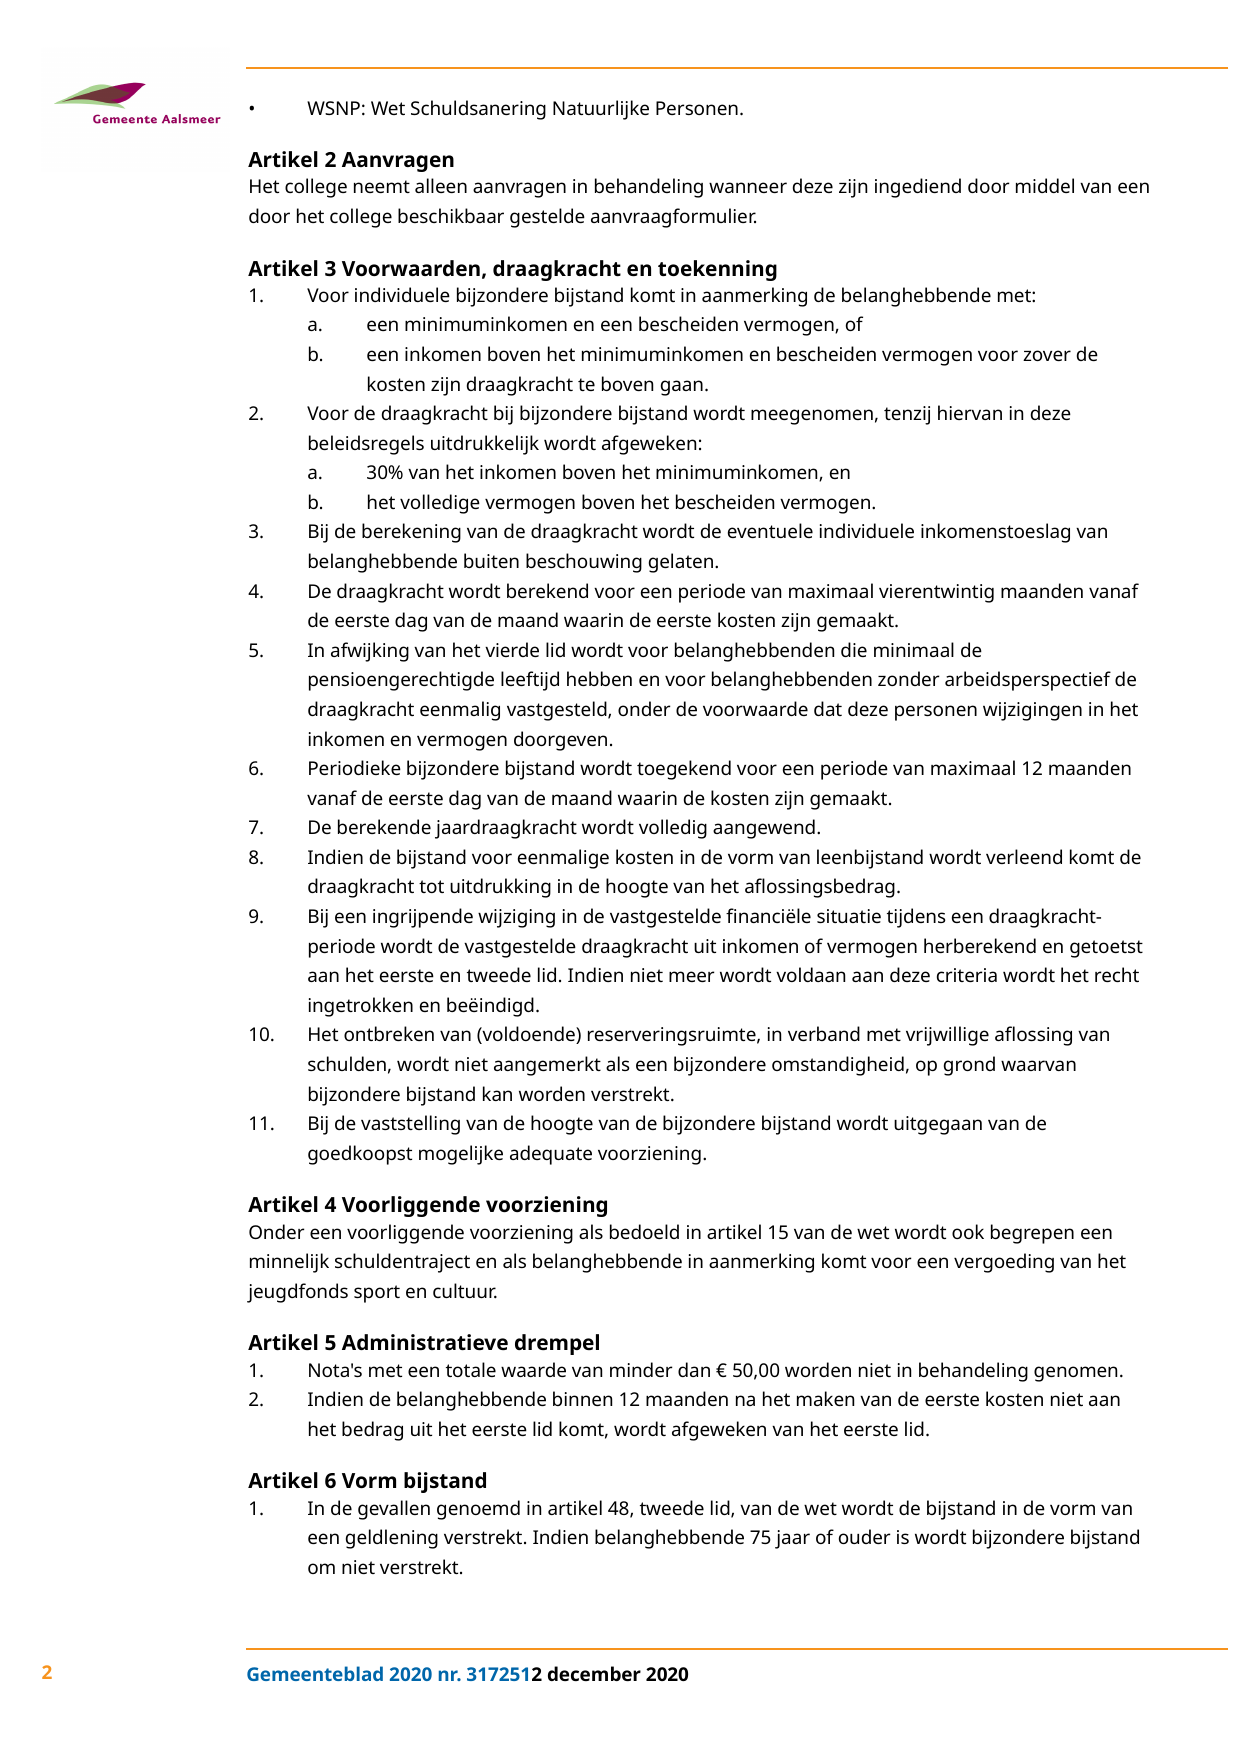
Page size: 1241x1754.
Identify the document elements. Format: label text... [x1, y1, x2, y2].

list een inkomen boven het minimuminkomen en bescheiden vermogen voor zover de kosten zijn draagkracht te boven gaan. [307, 341, 1152, 397]
list Indien de bijstand voor eenmalige kosten in de vorm van leenbijstand wordt verleend komt de draagkracht tot uitdrukking in de hoogte van het aflossingsbedrag. [248, 844, 1152, 899]
list Voor individuele bijzondere bijstand komt in aanmerking de belanghebbende met: [248, 282, 1152, 308]
list In de gevallen genoemd in artikel 48, tweede lid, van de wet wordt de bijstand in de vorm van een geldlening verstrekt. Indien belanghebbende 75 jaar of ouder is wordt bijzondere bijstand om niet verstrekt. [248, 1495, 1152, 1580]
list het volledige vermogen boven het bescheiden vermogen. [307, 489, 1152, 515]
text Artikel 6 Vorm bijstand [248, 1466, 1152, 1495]
text Het college neemt alleen aanvragen in behandeling wanneer deze zijn ingediend door middel van een door het college beschikbaar gestelde aanvraagformulier. [248, 174, 1152, 229]
list WSNP: Wet Schuldsanering Natuurlijke Personen. [248, 95, 1152, 121]
list een minimuminkomen en een bescheiden vermogen, of [307, 312, 1152, 337]
picture [41, 47, 231, 172]
list Het ontbreken van (voldoende) reserveringsruimte, in verband met vrijwillige aflossing van schulden, wordt niet aangemerkt als een bijzondere omstandigheid, op grond waarvan bijzondere bijstand kan worden verstrekt. [248, 1022, 1152, 1107]
list In afwijking van het vierde lid wordt voor belanghebbenden die minimaal de pensioengerechtigde leeftijd hebben en voor belanghebbenden zonder arbeidsperspectief de draagkracht eenmalig vastgesteld, onder de voorwaarde dat deze personen wijzigingen in het inkomen en vermogen doorgeven. [248, 637, 1152, 752]
list Voor de draagkracht bij bijzondere bijstand wordt meegenomen, tenzij hiervan in deze beleidsregels uitdrukkelijk wordt afgeweken: [248, 400, 1152, 456]
list Indien de belanghebbende binnen 12 maanden na het maken van de eerste kosten niet aan het bedrag uit het eerste lid komt, wordt afgeweken van het eerste lid. [248, 1386, 1152, 1442]
list Bij een ingrijpende wijziging in de vastgestelde financiële situatie tijdens een draagkracht-periode wordt de vastgestelde draagkracht uit inkomen of vermogen herberekend en getoetst aan het eerste en tweede lid. Indien niet meer wordt voldaan aan deze criteria wordt het recht ingetrokken en beëindigd. [248, 903, 1152, 1018]
text Onder een voorliggende voorziening als bedoeld in artikel 15 van de wet wordt ook begrepen een minnelijk schuldentraject en als belanghebbende in aanmerking komt voor een vergoeding van het jeugdfonds sport en cultuur. [248, 1219, 1152, 1304]
list De draagkracht wordt berekend voor een periode van maximaal vierentwintig maanden vanaf de eerste dag van de maand waarin de eerste kosten zijn gemaakt. [248, 578, 1152, 633]
text Artikel 5 Administratieve drempel [248, 1328, 1152, 1357]
text Artikel 3 Voorwaarden, draagkracht en toekenning [248, 254, 1152, 282]
text Artikel 2 Aanvragen [248, 145, 1152, 174]
list Periodieke bijzondere bijstand wordt toegekend voor een periode van maximaal 12 maanden vanaf de eerste dag van de maand waarin de kosten zijn gemaakt. [248, 755, 1152, 811]
list Nota's met een totale waarde van minder dan € 50,00 worden niet in behandeling genomen. [248, 1357, 1152, 1383]
text Artikel 4 Voorliggende voorziening [248, 1190, 1152, 1219]
list De berekende jaardraagkracht wordt volledig aangewend. [248, 814, 1152, 840]
list Bij de vaststelling van de hoogte van de bijzondere bijstand wordt uitgegaan van de goedkoopst mogelijke adequate voorziening. [248, 1110, 1152, 1166]
list 30% van het inkomen boven het minimuminkomen, en [307, 459, 1152, 485]
list Bij de berekening van de draagkracht wordt de eventuele individuele inkomenstoeslag van belanghebbende buiten beschouwing gelaten. [248, 519, 1152, 574]
